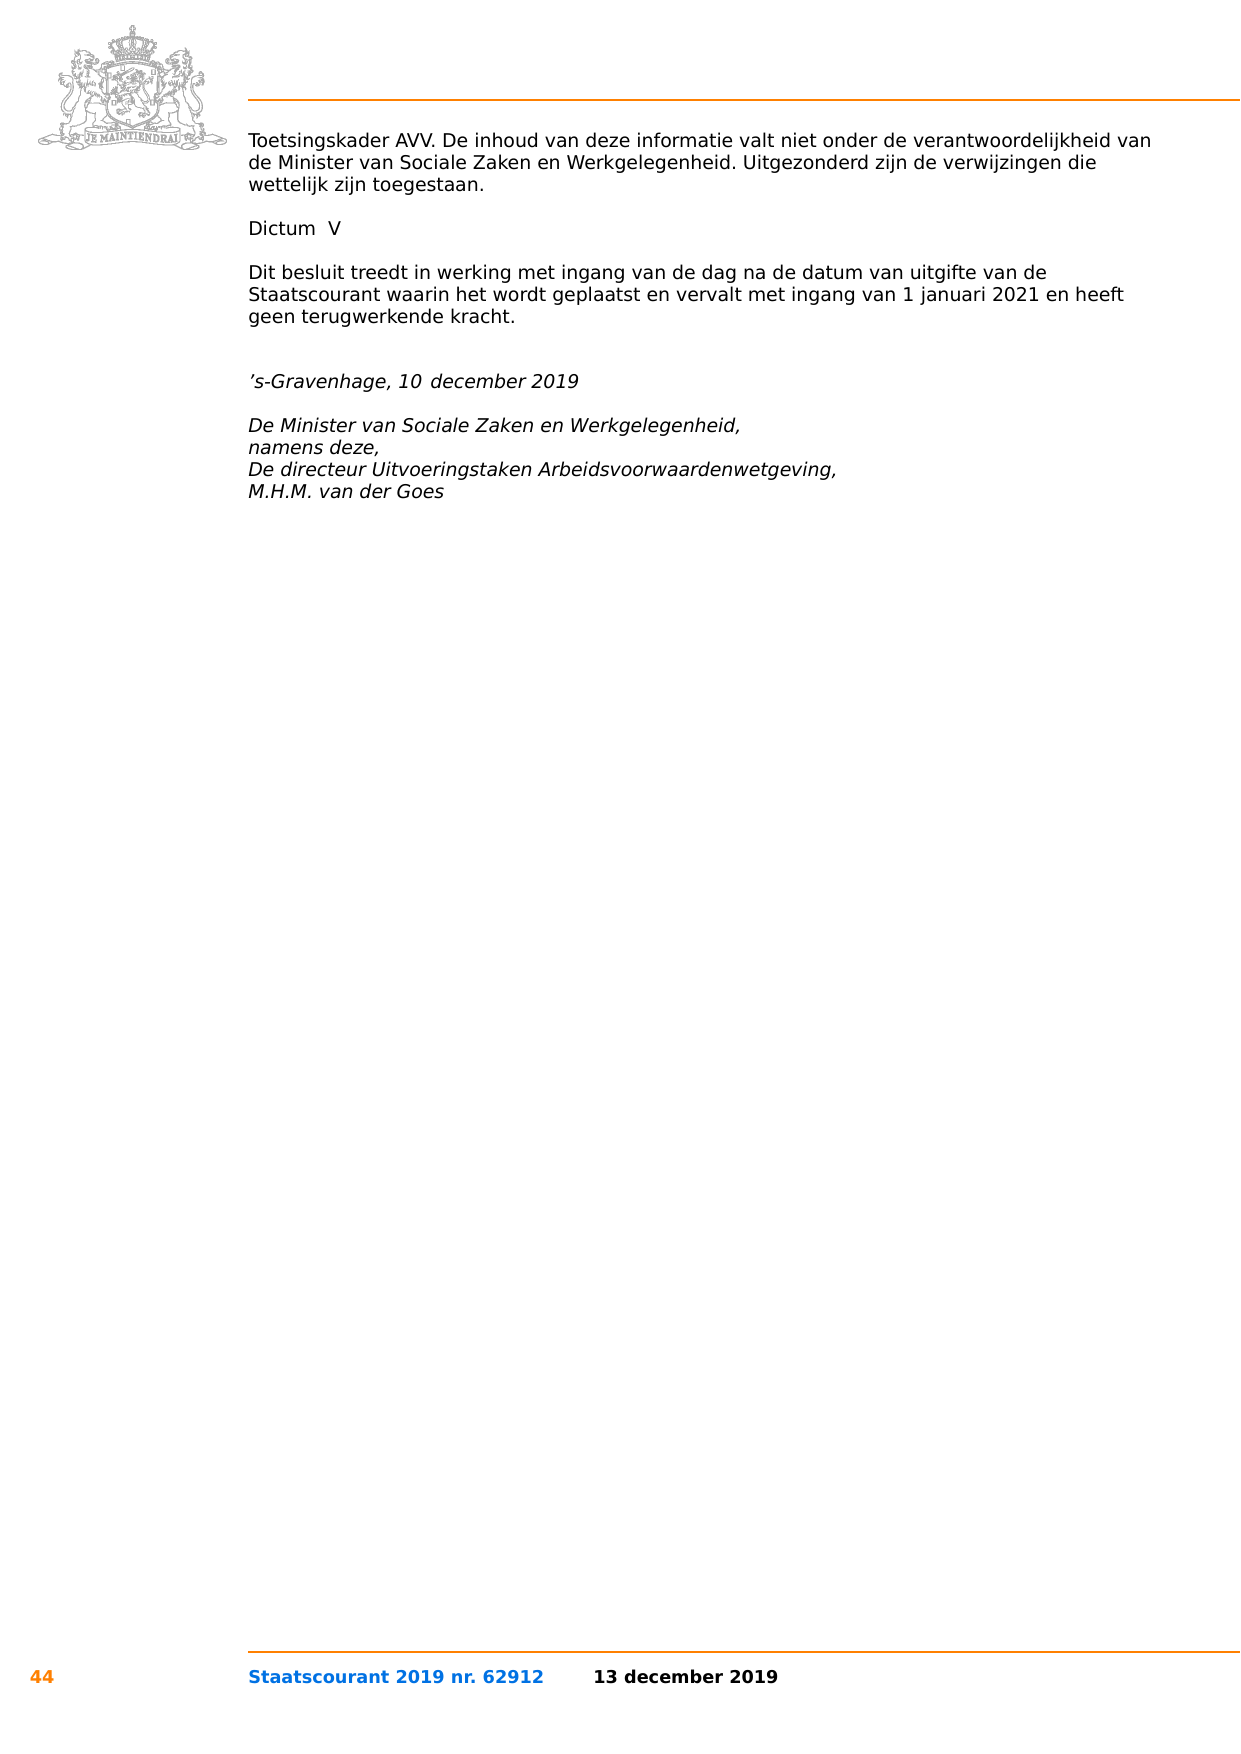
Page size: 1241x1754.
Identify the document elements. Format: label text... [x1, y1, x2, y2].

text Toetsingskader AVV. De inhoud van deze informatie valt niet onder de verantwoordelijkheid van de Minister van Sociale Zaken en Werkgelegenheid. Uitgezonderd zijn de verwijzingen die wettelijk zijn toegestaan. [248, 130, 1163, 196]
picture [38, 25, 227, 150]
text Dit besluit treedt in werking met ingang van de dag na de datum van uitgifte van de Staatscourant waarin het wordt geplaatst en vervalt met ingang van 1 januari 2021 en heeft geen terugwerkende kracht. [248, 262, 1163, 327]
text ’s-Gravenhage, 10 december 2019 [248, 371, 1163, 393]
text Dictum V [248, 218, 1163, 240]
text De Minister van Sociale Zaken en Werkgelegenheid, namens deze, De directeur Uitvoeringstaken Arbeidsvoorwaardenwetgeving, M.H.M. van der Goes [248, 415, 1163, 503]
